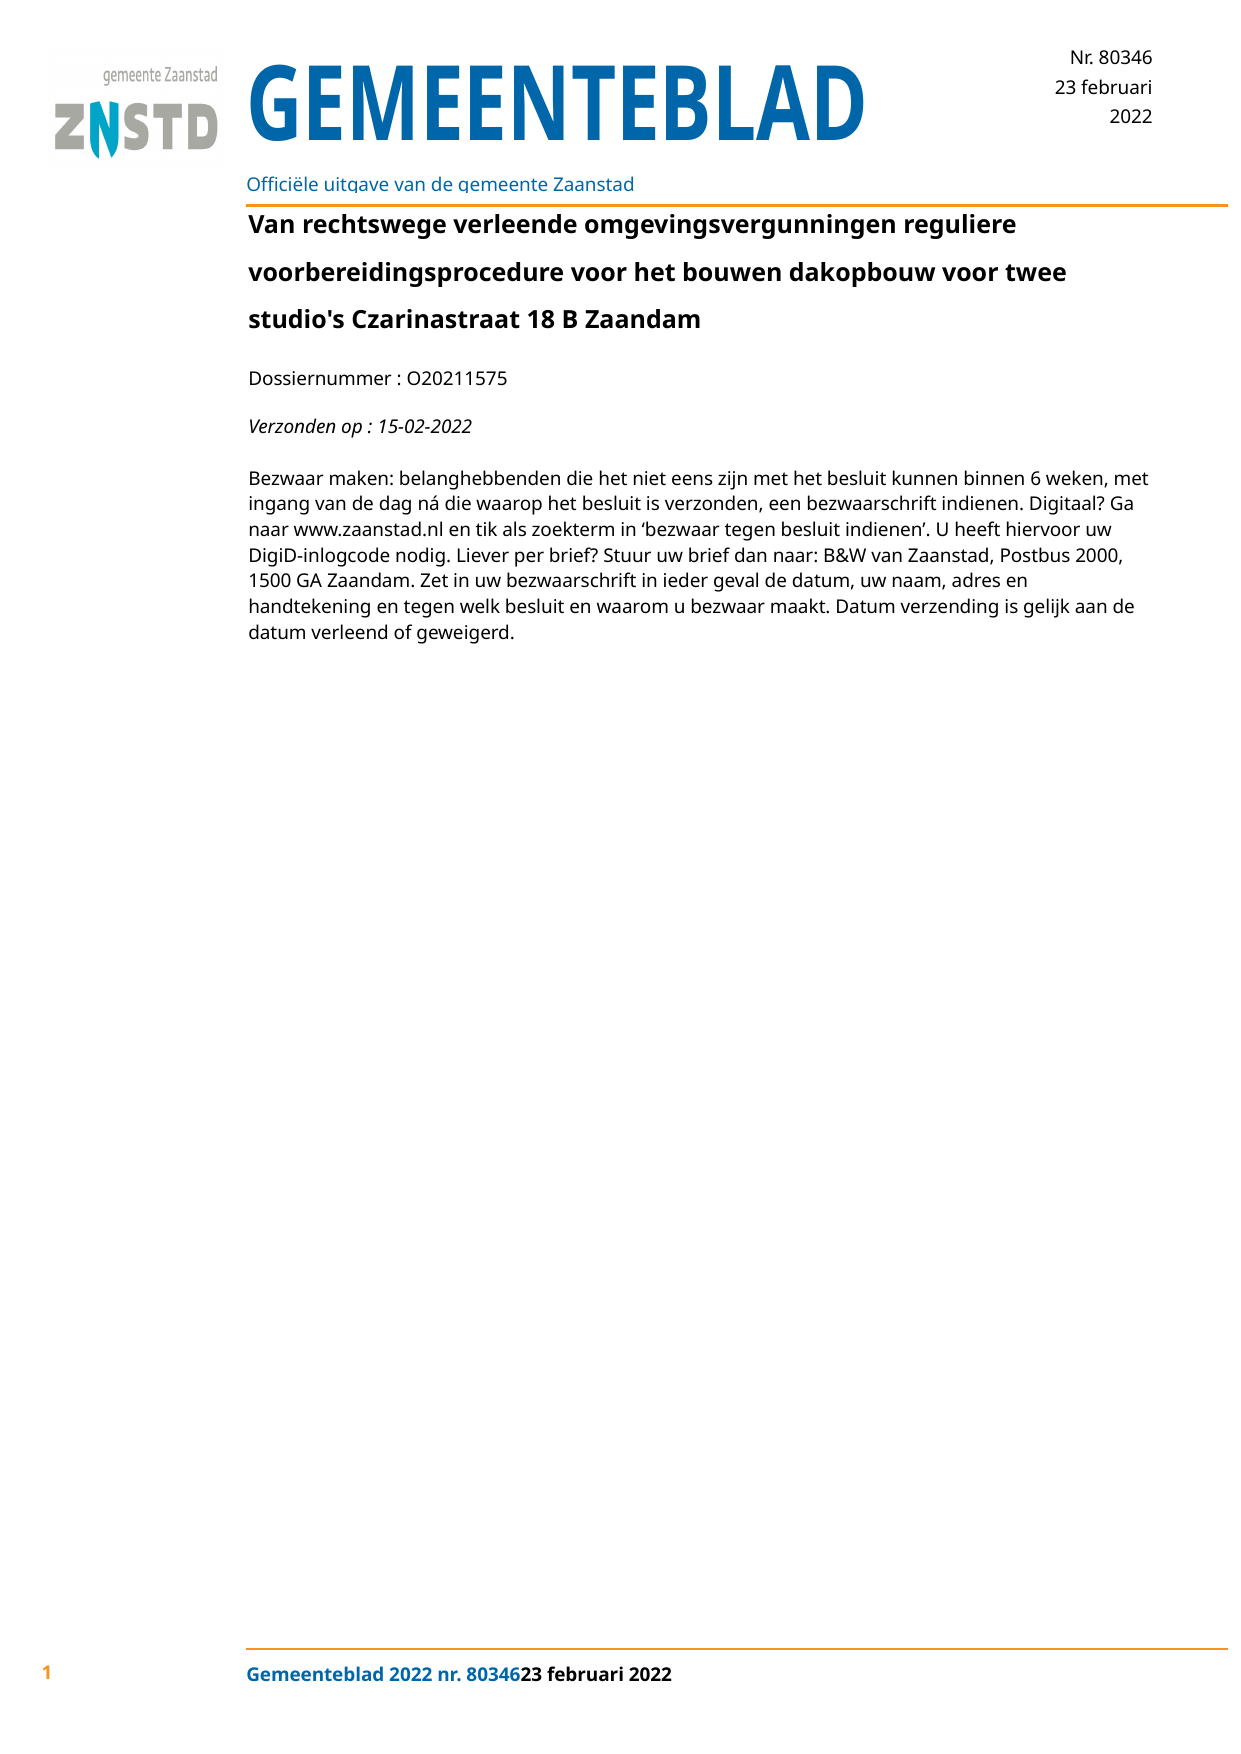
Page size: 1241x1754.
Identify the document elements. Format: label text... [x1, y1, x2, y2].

text Bezwaar maken: belanghebbenden die het niet eens zijn met het besluit kunnen binnen 6 weken, met ingang van de dag ná die waarop het besluit is verzonden, een bezwaarschrift indienen. Digitaal? Ga naar www.zaanstad.nl en tik als zoekterm in ‘bezwaar tegen besluit indienen’. U heeft hiervoor uw DigiD-inlogcode nodig. Liever per brief? Stuur uw brief dan naar: B&W van Zaanstad, Postbus 2000, 1500 GA Zaandam. Zet in uw bezwaarschrift in ieder geval de datum, uw naam, adres en handtekening en tegen welk besluit en waarom u bezwaar maakt. Datum verzending is gelijk aan de datum verleend of geweigerd. [248, 465, 1152, 645]
picture [41, 47, 231, 172]
text Verzonden op : 15-02-2022 [248, 413, 1152, 439]
text Dossiernummer : O20211575 [248, 366, 1152, 391]
text Van rechtswege verleende omgevingsvergunningen reguliere voorbereidingsprocedure voor het bouwen dakopbouw voor twee studio's Czarinastraat 18 B Zaandam [248, 207, 1152, 336]
